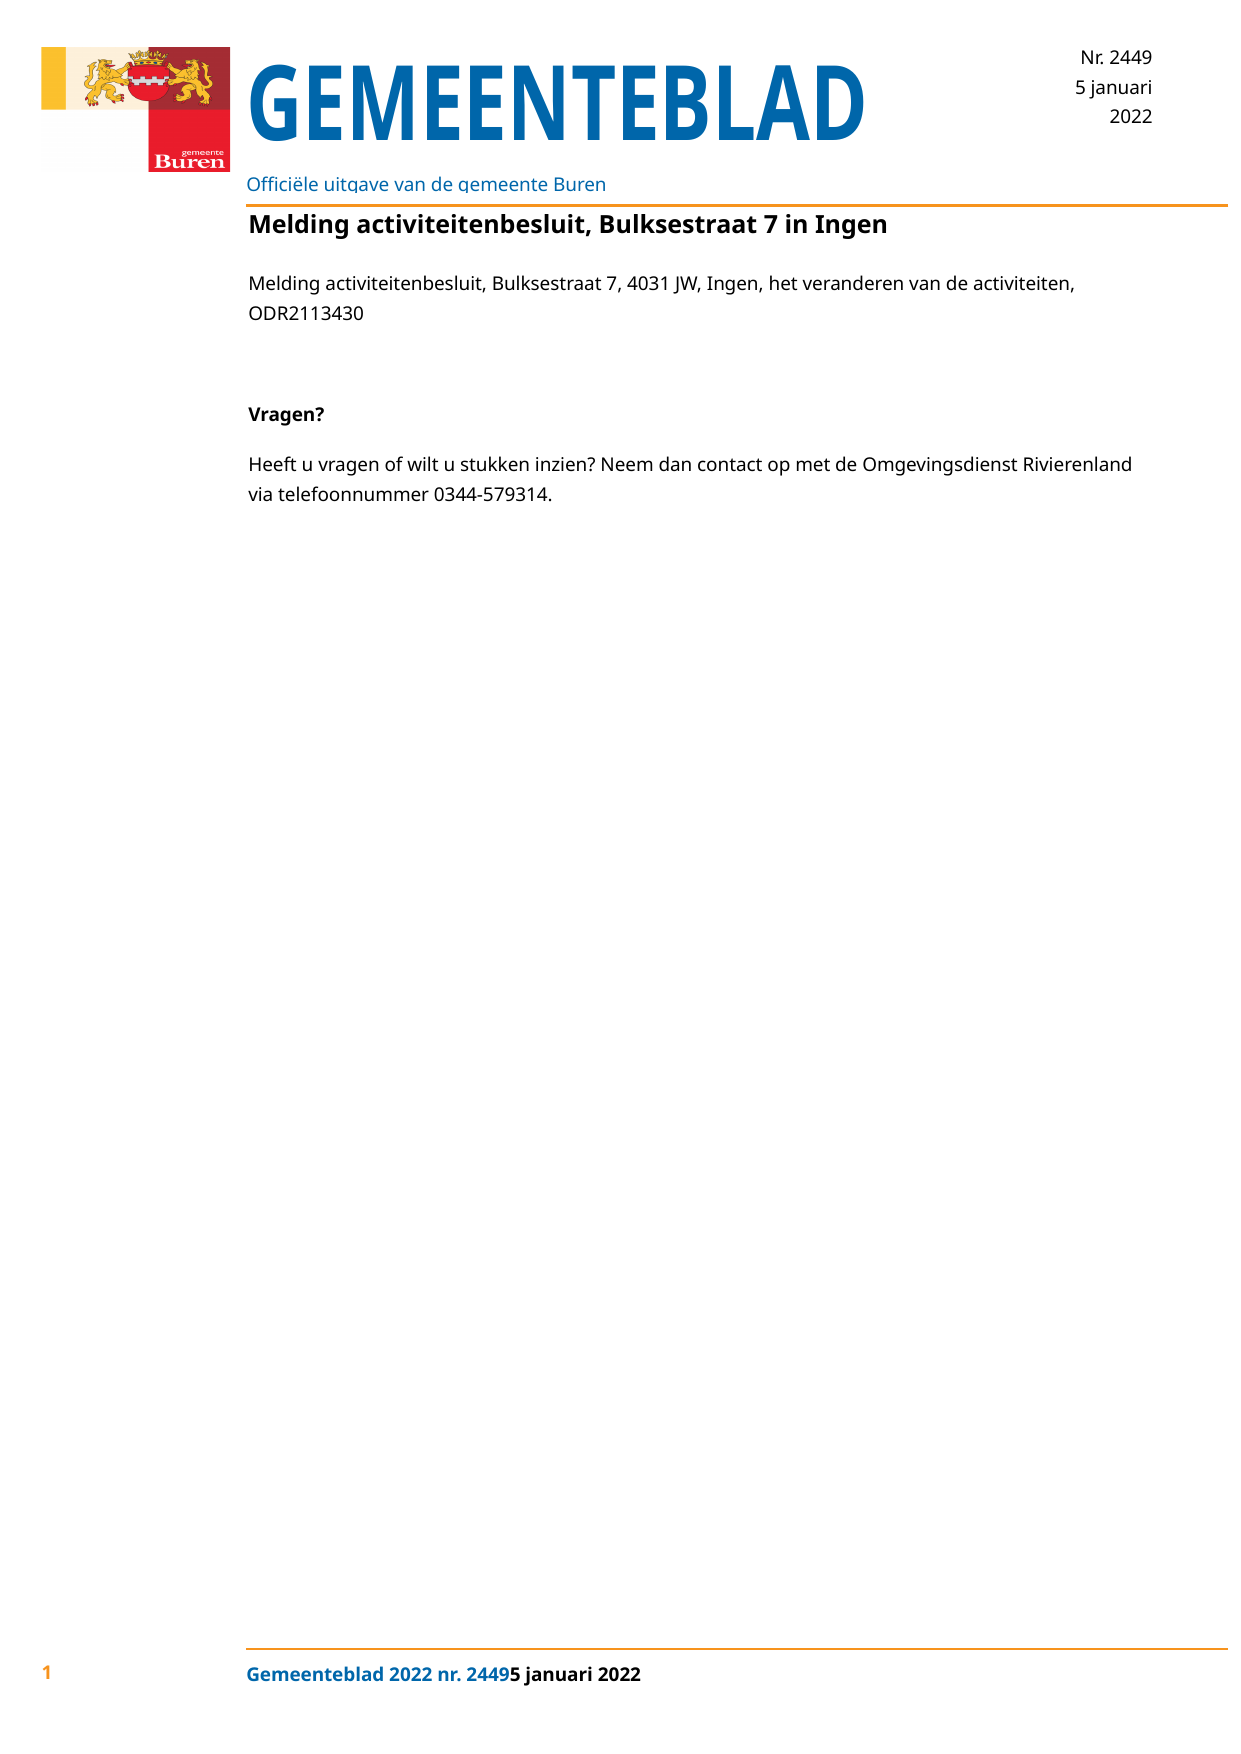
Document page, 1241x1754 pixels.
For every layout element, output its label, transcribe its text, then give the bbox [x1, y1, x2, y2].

text Melding activiteitenbesluit, Bulksestraat 7 in Ingen [248, 207, 1152, 241]
text Melding activiteitenbesluit, Bulksestraat 7, 4031 JW, Ingen, het veranderen van de activiteiten, ODR2113430 [248, 270, 1152, 326]
text Heeft u vragen of wilt u stukken inzien? Neem dan contact op met de Omgevingsdienst Rivierenland via telefoonnummer 0344-579314. [248, 451, 1152, 506]
text Vragen? [248, 401, 1152, 426]
picture [41, 47, 231, 172]
